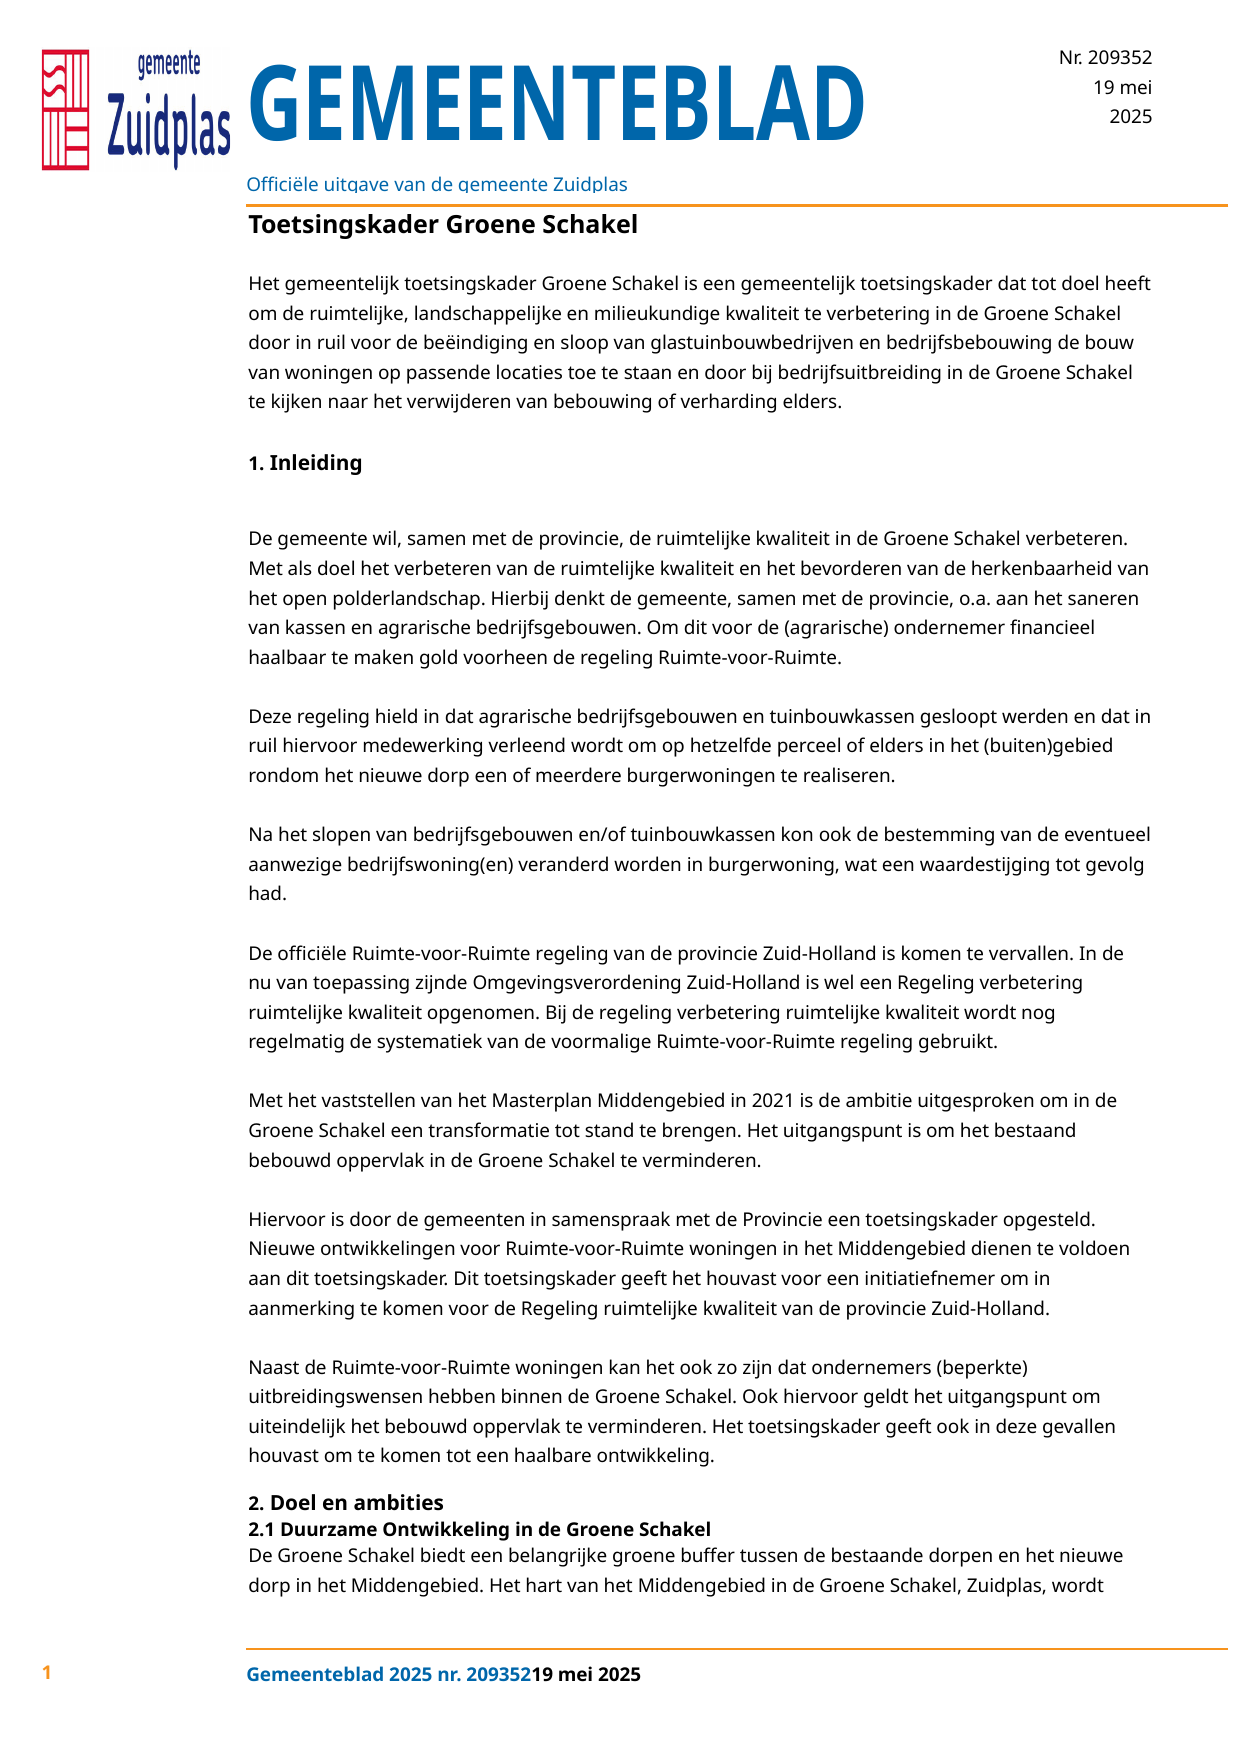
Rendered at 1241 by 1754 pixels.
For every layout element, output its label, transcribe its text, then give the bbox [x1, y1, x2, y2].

text Het gemeentelijk toetsingskader Groene Schakel is een gemeentelijk toetsingskader dat tot doel heeft om de ruimtelijke, landschappelijke en milieukundige kwaliteit te verbetering in de Groene Schakel door in ruil voor de beëindiging en sloop van glastuinbouwbedrijven en bedrijfsbebouwing de bouw van woningen op passende locaties toe te staan en door bij bedrijfsuitbreiding in de Groene Schakel te kijken naar het verwijderen van bebouwing of verharding elders. [248, 270, 1152, 414]
text 2.1 Duurzame Ontwikkeling in de Groene Schakel [248, 1517, 1152, 1542]
text Met het vaststellen van het Masterplan Middengebied in 2021 is de ambitie uitgesproken om in de Groene Schakel een transformatie tot stand te brengen. Het uitgangspunt is om het bestaand bebouwd oppervlak in de Groene Schakel te verminderen. [248, 1088, 1152, 1172]
text Hiervoor is door de gemeenten in samenspraak met de Provincie een toetsingskader opgesteld. Nieuwe ontwikkelingen voor Ruimte-voor-Ruimte woningen in het Middengebied dienen te voldoen aan dit toetsingskader. Dit toetsingskader geeft het houvast voor een initiatiefnemer om in aanmerking te komen voor de Regeling ruimtelijke kwaliteit van de provincie Zuid-Holland. [248, 1206, 1152, 1320]
text De gemeente wil, samen met de provincie, de ruimtelijke kwaliteit in de Groene Schakel verbeteren. Met als doel het verbeteren van de ruimtelijke kwaliteit en het bevorderen van de herkenbaarheid van het open polderlandschap. Hierbij denkt de gemeente, samen met de provincie, o.a. aan het saneren van kassen en agrarische bedrijfsgebouwen. Om dit voor de (agrarische) ondernemer financieel haalbaar te maken gold voorheen de regeling Ruimte-voor-Ruimte. [248, 526, 1152, 669]
text Toetsingskader Groene Schakel [248, 207, 1152, 241]
text De Groene Schakel biedt een belangrijke groene buffer tussen de bestaande dorpen en het nieuwe dorp in het Middengebied. Het hart van het Middengebied in de Groene Schakel, Zuidplas, wordt [248, 1542, 1152, 1598]
picture [41, 47, 231, 172]
text Na het slopen van bedrijfsgebouwen en/of tuinbouwkassen kon ook de bestemming van de eventueel aanwezige bedrijfswoning(en) veranderd worden in burgerwoning, wat een waardestijging tot gevolg had. [248, 821, 1152, 906]
text Naast de Ruimte-voor-Ruimte woningen kan het ook zo zijn dat ondernemers (beperkte) uitbreidingswensen hebben binnen de Groene Schakel. Ook hiervoor geldt het uitgangspunt om uiteindelijk het bebouwd oppervlak te verminderen. Het toetsingskader geeft ook in deze gevallen houvast om te komen tot een haalbare ontwikkeling. [248, 1354, 1152, 1468]
text Deze regeling hield in dat agrarische bedrijfsgebouwen en tuinbouwkassen gesloopt werden en dat in ruil hiervoor medewerking verleend wordt om op hetzelfde perceel of elders in het (buiten)gebied rondom het nieuwe dorp een of meerdere burgerwoningen te realiseren. [248, 703, 1152, 788]
text De officiële Ruimte-voor-Ruimte regeling van de provincie Zuid-Holland is komen te vervallen. In de nu van toepassing zijnde Omgevingsverordening Zuid-Holland is wel een Regeling verbetering ruimtelijke kwaliteit opgenomen. Bij de regeling verbetering ruimtelijke kwaliteit wordt nog regelmatig de systematiek van de voormalige Ruimte-voor-Ruimte regeling gebruikt. [248, 940, 1152, 1054]
text 1. Inleiding [248, 448, 1152, 476]
text 2. Doel en ambities [248, 1488, 1152, 1517]
